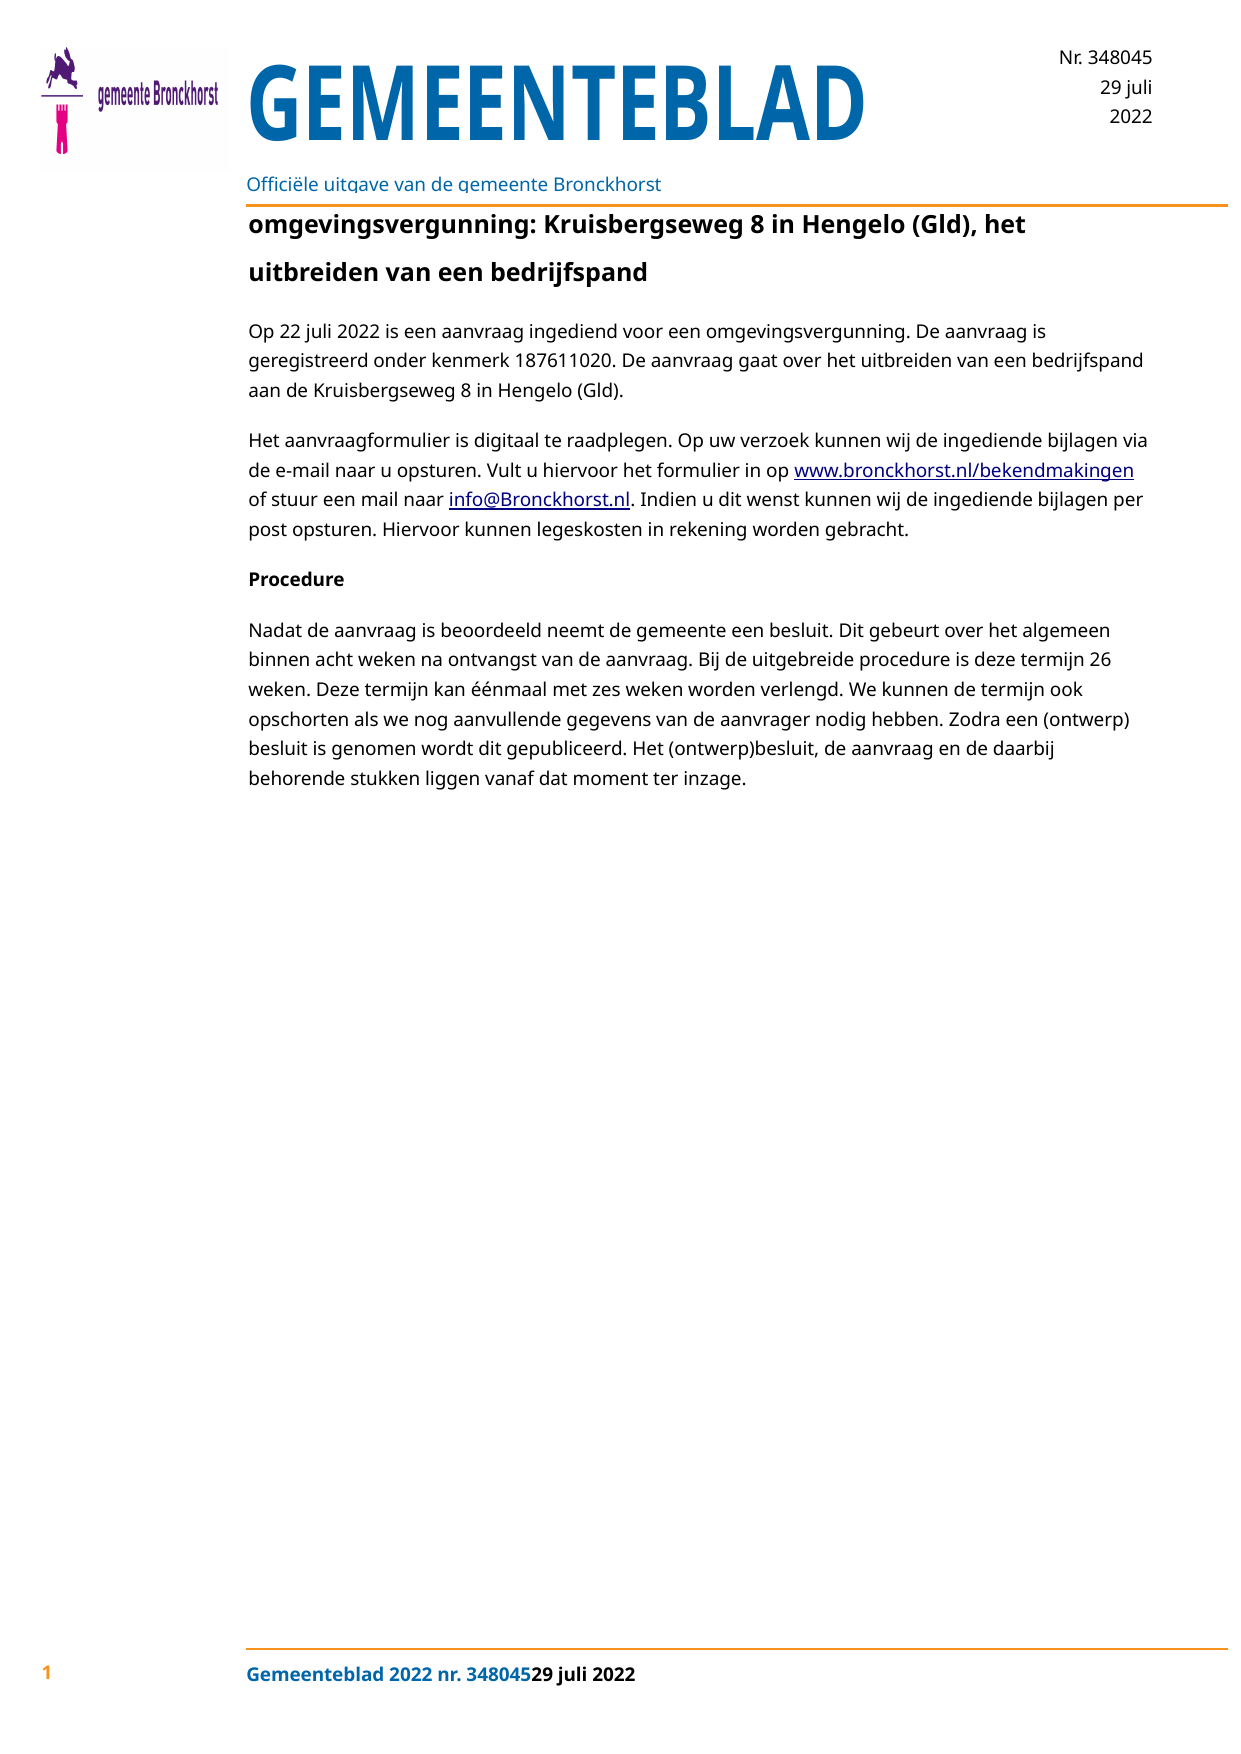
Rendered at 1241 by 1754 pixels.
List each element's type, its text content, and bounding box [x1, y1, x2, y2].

text Op 22 juli 2022 is een aanvraag ingediend voor een omgevingsvergunning. De aanvraag is geregistreerd onder kenmerk 187611020. De aanvraag gaat over het uitbreiden van een bedrijfspand aan de Kruisbergseweg 8 in Hengelo (Gld). [248, 318, 1152, 403]
text Procedure [248, 567, 1152, 592]
text omgevingsvergunning: Kruisbergseweg 8 in Hengelo (Gld), het uitbreiden van een bedrijfspand [248, 207, 1152, 288]
text Het aanvraagformulier is digitaal te raadplegen. Op uw verzoek kunnen wij de ingediende bijlagen via de e-mail naar u opsturen. Vult u hiervoor het formulier in op www.bronckhorst.nl/bekendmakingen of stuur een mail naar info@Bronckhorst.nl. Indien u dit wenst kunnen wij de ingediende bijlagen per post opsturen. Hiervoor kunnen legeskosten in rekening worden gebracht. [248, 427, 1152, 542]
text Nadat de aanvraag is beoordeeld neemt de gemeente een besluit. Dit gebeurt over het algemeen binnen acht weken na ontvangst van de aanvraag. Bij de uitgebreide procedure is deze termijn 26 weken. Deze termijn kan éénmaal met zes weken worden verlengd. We kunnen de termijn ook opschorten als we nog aanvullende gegevens van de aanvrager nodig hebben. Zodra een (ontwerp) besluit is genomen wordt dit gepubliceerd. Het (ontwerp)besluit, de aanvraag en de daarbij behorende stukken liggen vanaf dat moment ter inzage. [248, 617, 1152, 791]
picture [41, 47, 231, 172]
